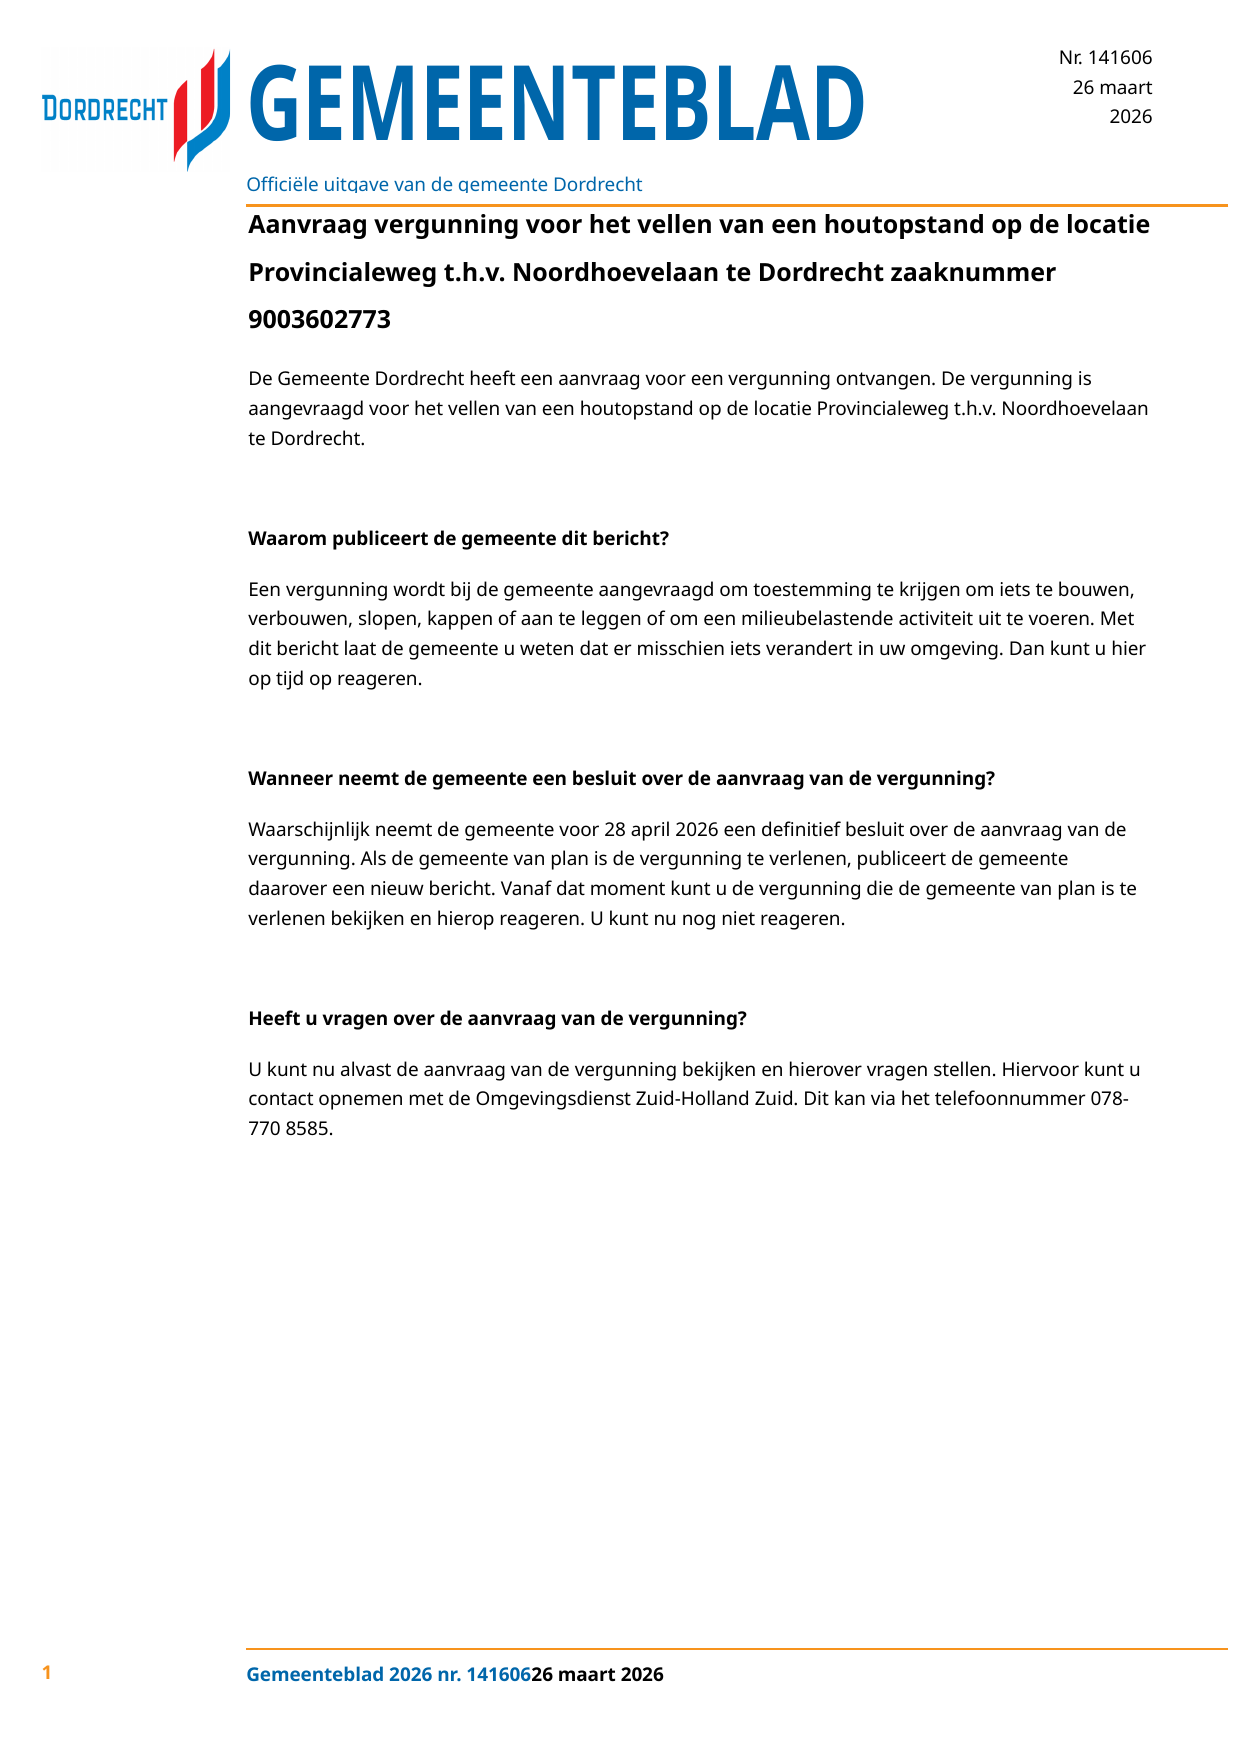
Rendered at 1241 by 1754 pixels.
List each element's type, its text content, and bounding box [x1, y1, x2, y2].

text U kunt nu alvast de aanvraag van de vergunning bekijken en hierover vragen stellen. Hiervoor kunt u contact opnemen met de Omgevingsdienst Zuid-Holland Zuid. Dit kan via het telefoonnummer 078-770 8585. [248, 1056, 1152, 1141]
text Een vergunning wordt bij de gemeente aangevraagd om toestemming te krijgen om iets te bouwen, verbouwen, slopen, kappen of aan te leggen of om een milieubelastende activiteit uit te voeren. Met dit bericht laat de gemeente u weten dat er misschien iets verandert in uw omgeving. Dan kunt u hier op tijd op reageren. [248, 576, 1152, 690]
text Waarschijnlijk neemt de gemeente voor 28 april 2026 een definitief besluit over de aanvraag van de vergunning. Als de gemeente van plan is de vergunning te verlenen, publiceert de gemeente daarover een nieuw bericht. Vanaf dat moment kunt u de vergunning die de gemeente van plan is te verlenen bekijken en hierop reageren. U kunt nu nog niet reageren. [248, 816, 1152, 930]
text De Gemeente Dordrecht heeft een aanvraag voor een vergunning ontvangen. De vergunning is aangevraagd voor het vellen van een houtopstand op de locatie Provincialeweg t.h.v. Noordhoevelaan te Dordrecht. [248, 366, 1152, 450]
text Wanneer neemt de gemeente een besluit over de aanvraag van de vergunning? [248, 766, 1152, 791]
text Aanvraag vergunning voor het vellen van een houtopstand op de locatie Provincialeweg t.h.v. Noordhoevelaan te Dordrecht zaaknummer 9003602773 [248, 207, 1152, 336]
text Waarom publiceert de gemeente dit bericht? [248, 526, 1152, 551]
picture [41, 47, 231, 172]
text Heeft u vragen over de aanvraag van de vergunning? [248, 1006, 1152, 1031]
